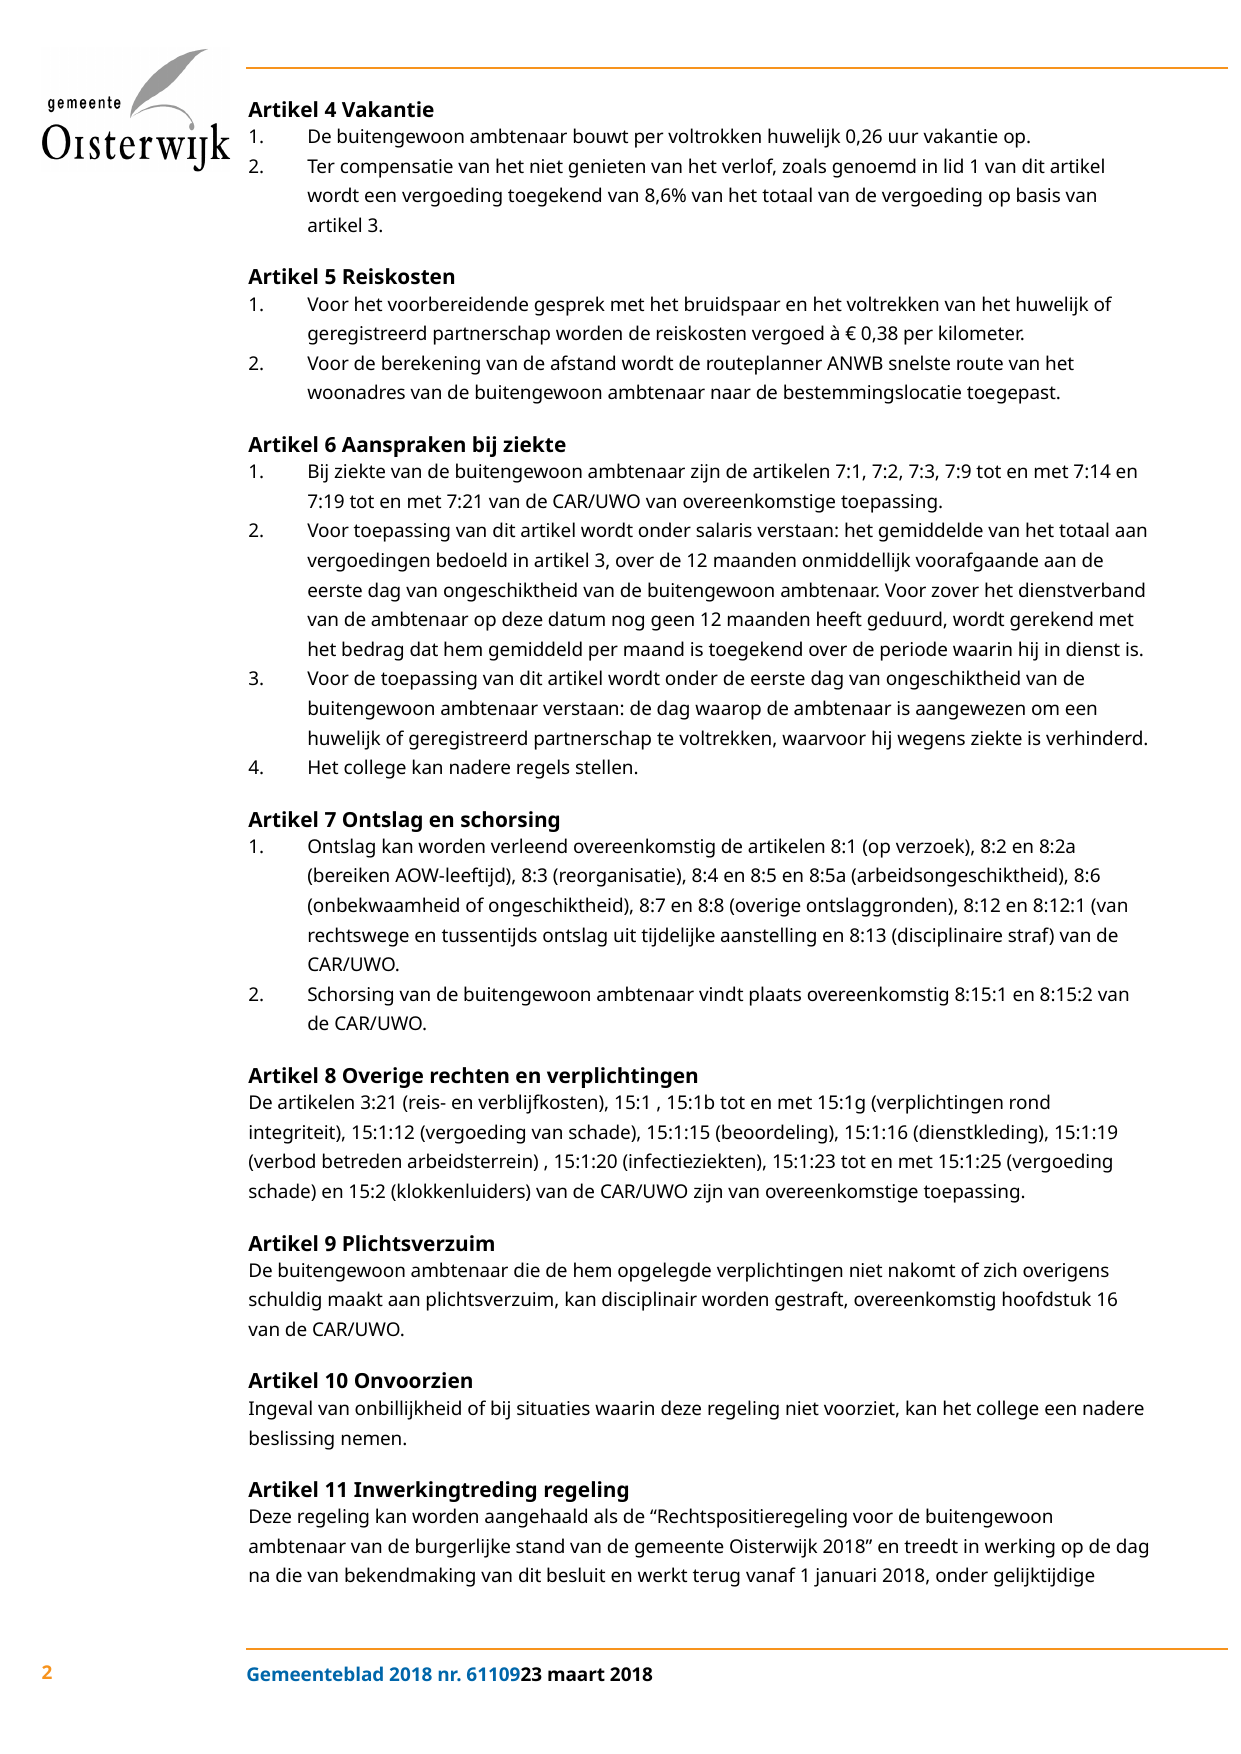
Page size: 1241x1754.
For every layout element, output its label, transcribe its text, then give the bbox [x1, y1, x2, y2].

text Artikel 6 Aanspraken bij ziekte [248, 430, 1152, 458]
text Artikel 8 Overige rechten en verplichtingen [248, 1061, 1152, 1089]
list Voor de toepassing van dit artikel wordt onder de eerste dag van ongeschiktheid van de buitengewoon ambtenaar verstaan: de dag waarop de ambtenaar is aangewezen om een huwelijk of geregistreerd partnerschap te voltrekken, waarvoor hij wegens ziekte is verhinderd. [248, 666, 1152, 750]
text Artikel 7 Ontslag en schorsing [248, 805, 1152, 833]
picture [41, 47, 231, 172]
text Artikel 4 Vakantie [248, 95, 1152, 123]
list Voor het voorbereidende gesprek met het bruidspaar en het voltrekken van het huwelijk of geregistreerd partnerschap worden de reiskosten vergoed à € 0,38 per kilometer. [248, 291, 1152, 346]
list De buitengewoon ambtenaar bouwt per voltrokken huwelijk 0,26 uur vakantie op. [248, 123, 1152, 149]
list Ter compensatie van het niet genieten van het verlof, zoals genoemd in lid 1 van dit artikel wordt een vergoeding toegekend van 8,6% van het totaal van de vergoeding op basis van artikel 3. [248, 153, 1152, 238]
list Schorsing van de buitengewoon ambtenaar vindt plaats overeenkomstig 8:15:1 en 8:15:2 van de CAR/UWO. [248, 981, 1152, 1036]
text Deze regeling kan worden aangehaald als de “Rechtspositieregeling voor de buitengewoon ambtenaar van de burgerlijke stand van de gemeente Oisterwijk 2018” en treedt in werking op de dag na die van bekendmaking van dit besluit en werkt terug vanaf 1 januari 2018, onder gelijktijdige [248, 1503, 1152, 1588]
text Artikel 10 Onvoorzien [248, 1367, 1152, 1395]
text Ingeval van onbillijkheid of bij situaties waarin deze regeling niet voorziet, kan het college een nadere beslissing nemen. [248, 1395, 1152, 1450]
text Artikel 5 Reiskosten [248, 262, 1152, 291]
text De buitengewoon ambtenaar die de hem opgelegde verplichtingen niet nakomt of zich overigens schuldig maakt aan plichtsverzuim, kan disciplinair worden gestraft, overeenkomstig hoofdstuk 16 van de CAR/UWO. [248, 1257, 1152, 1342]
list Bij ziekte van de buitengewoon ambtenaar zijn de artikelen 7:1, 7:2, 7:3, 7:9 tot en met 7:14 en 7:19 tot en met 7:21 van de CAR/UWO van overeenkomstige toepassing. [248, 458, 1152, 514]
list Voor toepassing van dit artikel wordt onder salaris verstaan: het gemiddelde van het totaal aan vergoedingen bedoeld in artikel 3, over de 12 maanden onmiddellijk voorafgaande aan de eerste dag van ongeschiktheid van de buitengewoon ambtenaar. Voor zover het dienstverband van de ambtenaar op deze datum nog geen 12 maanden heeft geduurd, wordt gerekend met het bedrag dat hem gemiddeld per maand is toegekend over de periode waarin hij in dienst is. [248, 518, 1152, 662]
text De artikelen 3:21 (reis- en verblijfkosten), 15:1 , 15:1b tot en met 15:1g (verplichtingen rond integriteit), 15:1:12 (vergoeding van schade), 15:1:15 (beoordeling), 15:1:16 (dienstkleding), 15:1:19 (verbod betreden arbeidsterrein) , 15:1:20 (infectieziekten), 15:1:23 tot en met 15:1:25 (vergoeding schade) en 15:2 (klokkenluiders) van de CAR/UWO zijn van overeenkomstige toepassing. [248, 1089, 1152, 1204]
list Het college kan nadere regels stellen. [248, 754, 1152, 780]
text Artikel 11 Inwerkingtreding regeling [248, 1475, 1152, 1503]
list Voor de berekening van de afstand wordt de routeplanner ANWB snelste route van het woonadres van de buitengewoon ambtenaar naar de bestemmingslocatie toegepast. [248, 350, 1152, 405]
text Artikel 9 Plichtsverzuim [248, 1229, 1152, 1257]
list Ontslag kan worden verleend overeenkomstig de artikelen 8:1 (op verzoek), 8:2 en 8:2a (bereiken AOW-leeftijd), 8:3 (reorganisatie), 8:4 en 8:5 en 8:5a (arbeidsongeschiktheid), 8:6 (onbekwaamheid of ongeschiktheid), 8:7 en 8:8 (overige ontslaggronden), 8:12 en 8:12:1 (van rechtswege en tussentijds ontslag uit tijdelijke aanstelling en 8:13 (disciplinaire straf) van de CAR/UWO. [248, 833, 1152, 977]
